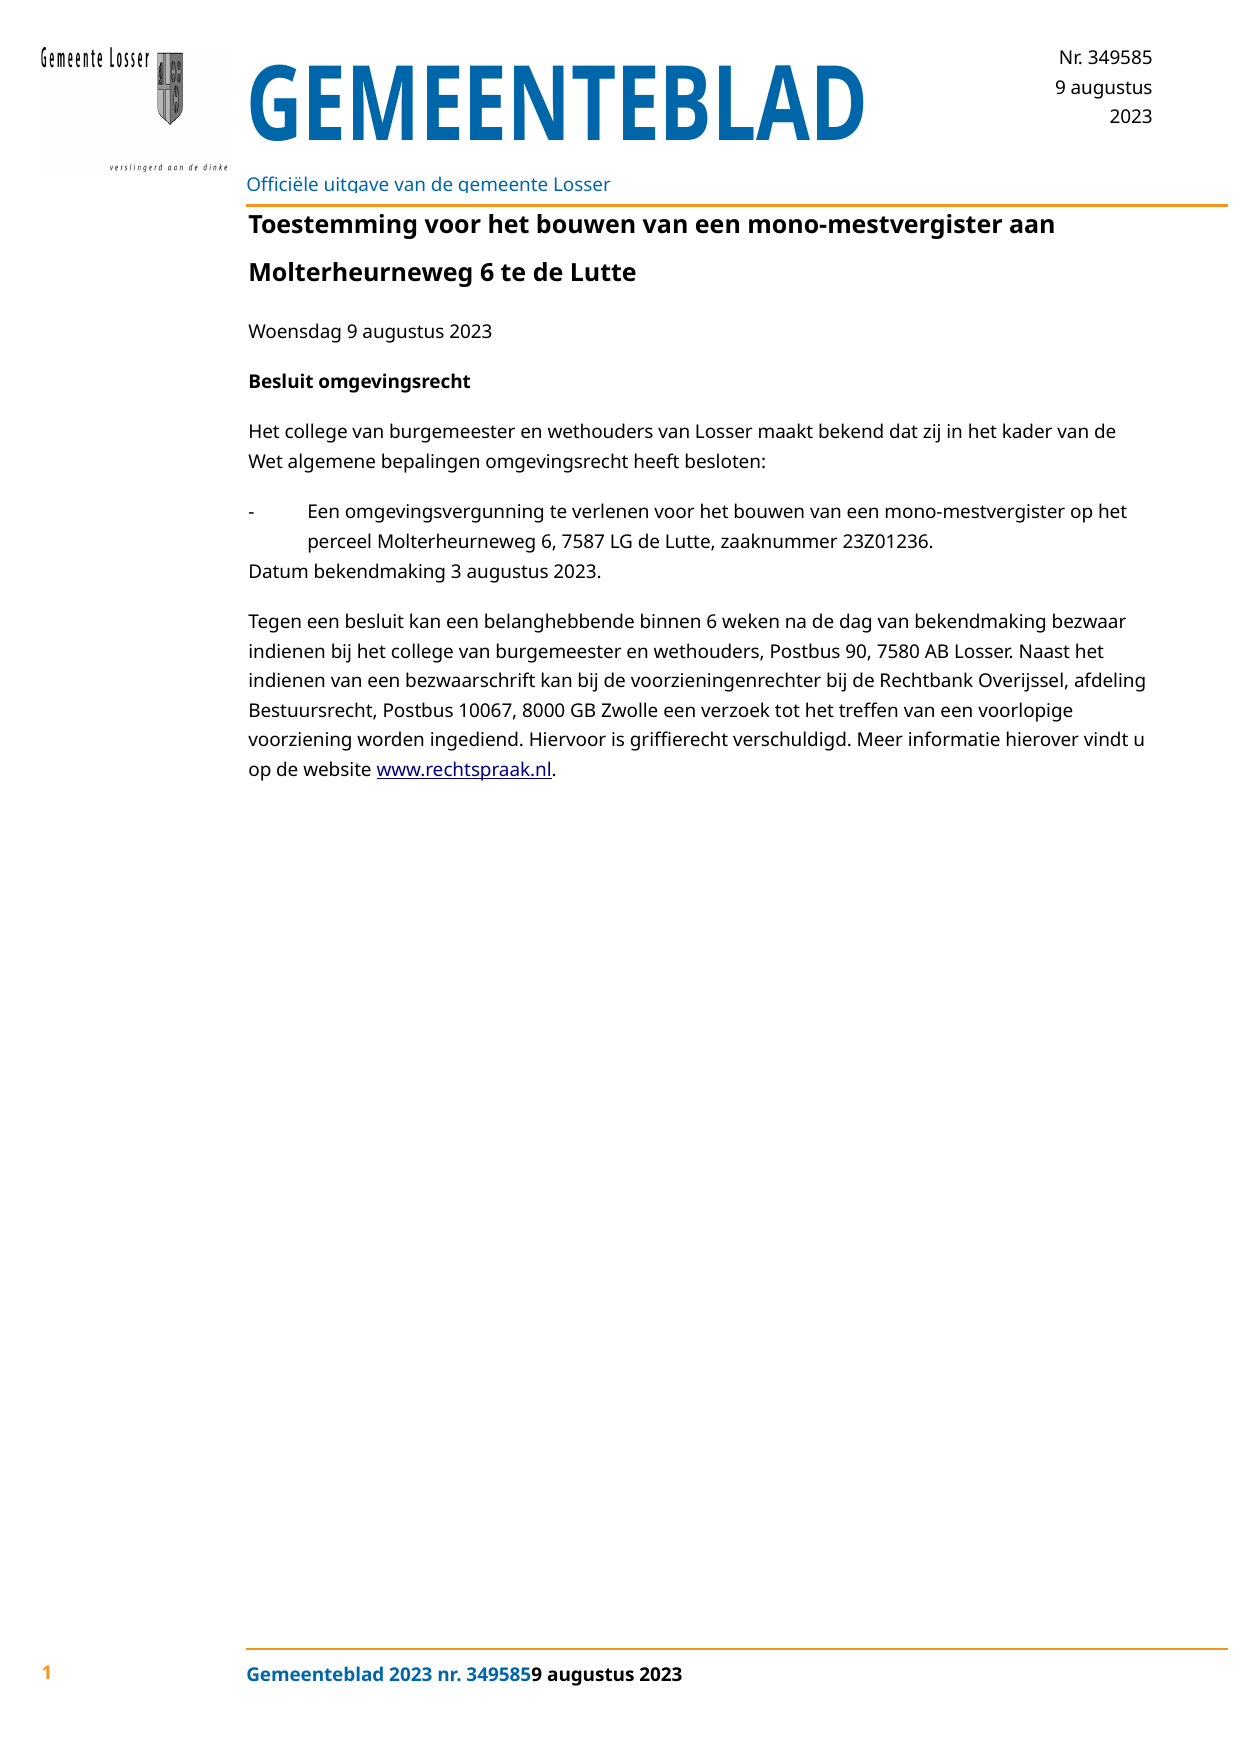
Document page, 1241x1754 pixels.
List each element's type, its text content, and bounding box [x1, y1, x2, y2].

text Woensdag 9 augustus 2023 [248, 318, 1152, 344]
text Datum bekendmaking 3 augustus 2023. [248, 558, 1152, 584]
text Toestemming voor het bouwen van een mono-mestvergister aan Molterheurneweg 6 te de Lutte [248, 207, 1152, 288]
picture [41, 47, 231, 172]
text Het college van burgemeester en wethouders van Losser maakt bekend dat zij in het kader van de Wet algemene bepalingen omgevingsrecht heeft besloten: [248, 419, 1152, 474]
text Besluit omgevingsrecht [248, 368, 1152, 394]
list Een omgevingsvergunning te verlenen voor het bouwen van een mono-mestvergister op het perceel Molterheurneweg 6, 7587 LG de Lutte, zaaknummer 23Z01236. [248, 499, 1152, 554]
text Tegen een besluit kan een belanghebbende binnen 6 weken na de dag van bekendmaking bezwaar indienen bij het college van burgemeester en wethouders, Postbus 90, 7580 AB Losser. Naast het indienen van een bezwaarschrift kan bij de voorzieningenrechter bij de Rechtbank Overijssel, afdeling Bestuursrecht, Postbus 10067, 8000 GB Zwolle een verzoek tot het treffen van een voorlopige voorziening worden ingediend. Hiervoor is griffierecht verschuldigd. Meer informatie hierover vindt u op de website www.rechtspraak.nl. [248, 608, 1152, 782]
